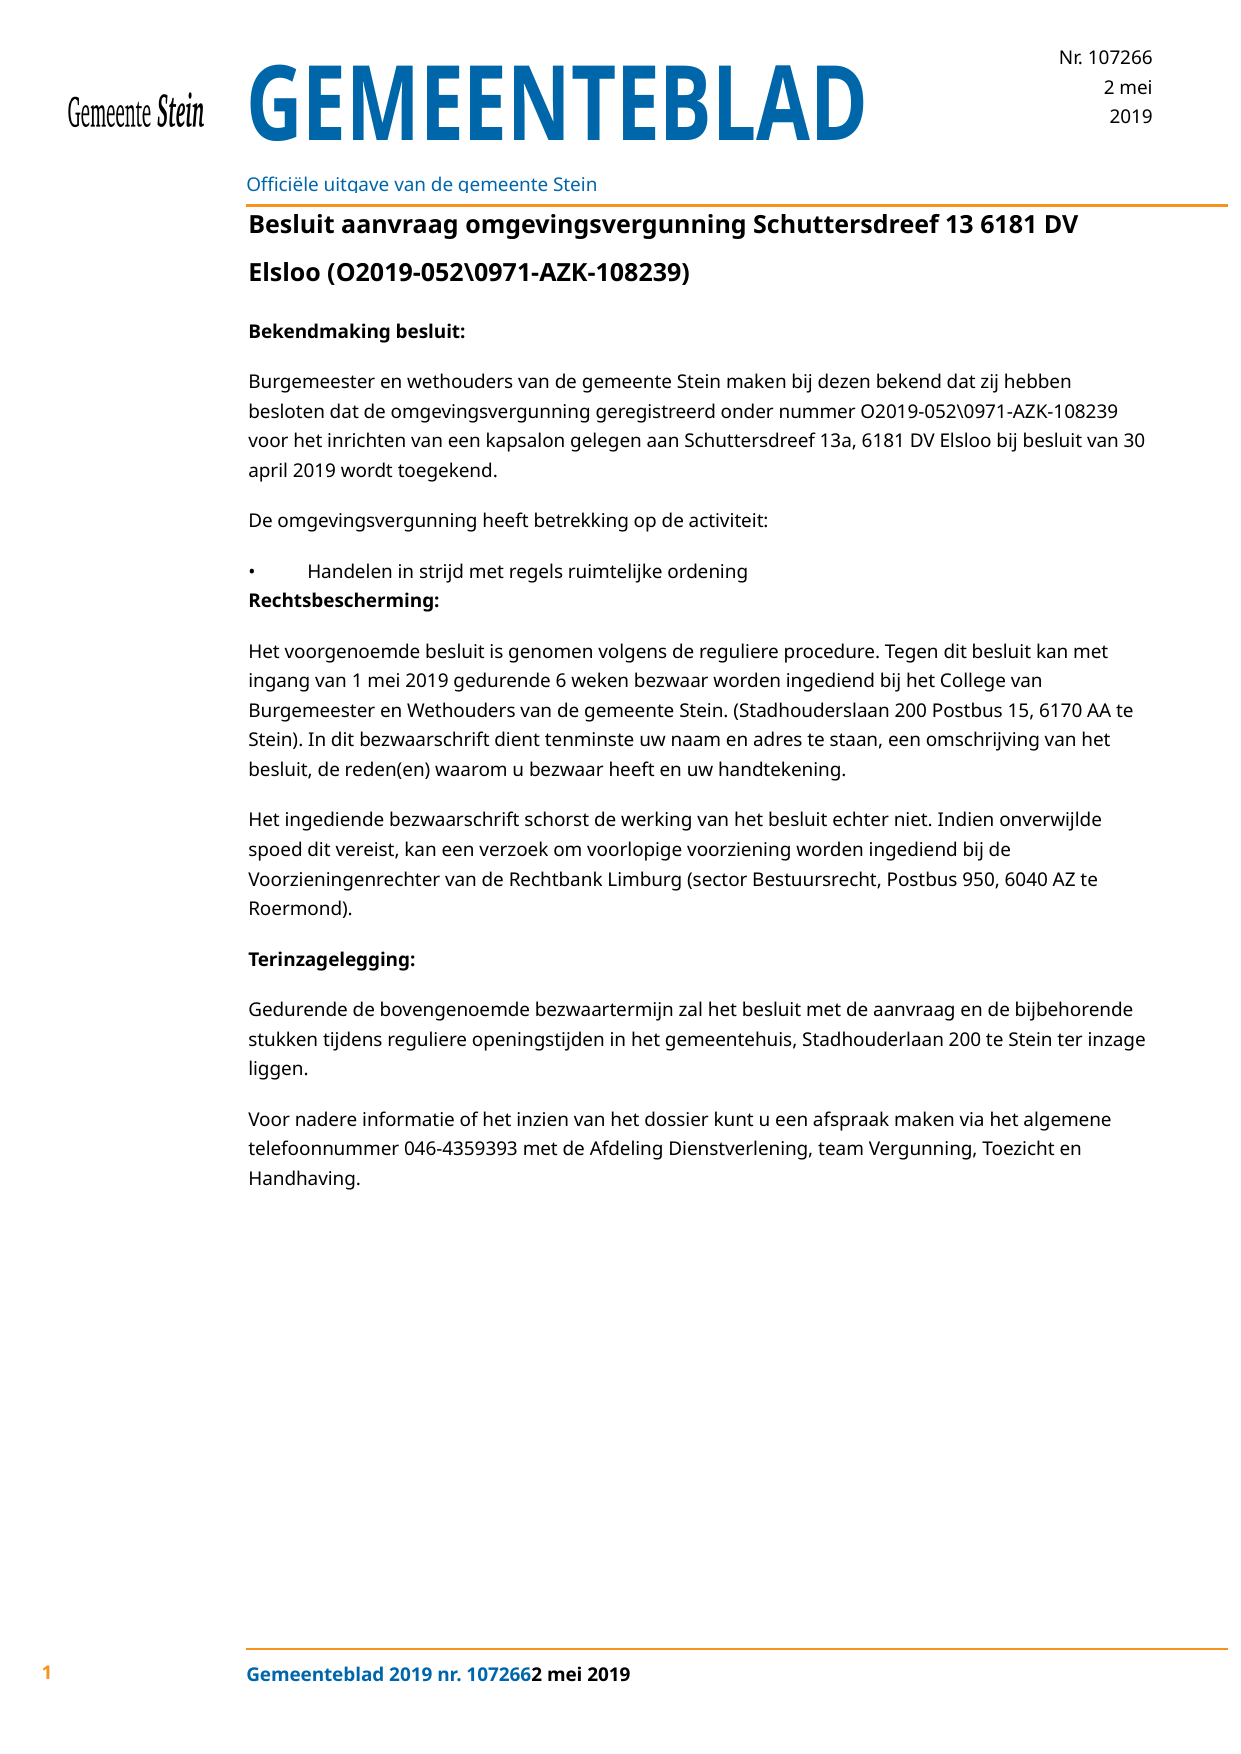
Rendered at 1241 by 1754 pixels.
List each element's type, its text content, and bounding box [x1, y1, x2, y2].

text De omgevingsvergunning heeft betrekking op de activiteit: [248, 507, 1152, 533]
text Rechtsbescherming: [248, 587, 1152, 613]
text Het ingediende bezwaarschrift schorst de werking van het besluit echter niet. Indien onverwijlde spoed dit vereist, kan een verzoek om voorlopige voorziening worden ingediend bij de Voorzieningenrechter van de Rechtbank Limburg (sector Bestuursrecht, Postbus 950, 6040 AZ te Roermond). [248, 807, 1152, 921]
text Bekendmaking besluit: [248, 318, 1152, 344]
text Burgemeester en wethouders van de gemeente Stein maken bij dezen bekend dat zij hebben besloten dat de omgevingsvergunning geregistreerd onder nummer O2019-052\0971-AZK-108239 voor het inrichten van een kapsalon gelegen aan Schuttersdreef 13a, 6181 DV Elsloo bij besluit van 30 april 2019 wordt toegekend. [248, 368, 1152, 483]
picture [41, 47, 231, 172]
text Gedurende de bovengenoemde bezwaartermijn zal het besluit met de aanvraag en de bijbehorende stukken tijdens reguliere openingstijden in het gemeentehuis, Stadhouderlaan 200 te Stein ter inzage liggen. [248, 996, 1152, 1081]
text Terinzagelegging: [248, 946, 1152, 972]
text Het voorgenoemde besluit is genomen volgens de reguliere procedure. Tegen dit besluit kan met ingang van 1 mei 2019 gedurende 6 weken bezwaar worden ingediend bij het College van Burgemeester en Wethouders van de gemeente Stein. (Stadhouderslaan 200 Postbus 15, 6170 AA te Stein). In dit bezwaarschrift dient tenminste uw naam en adres te staan, een omschrijving van het besluit, de reden(en) waarom u bezwaar heeft en uw handtekening. [248, 638, 1152, 782]
list Handelen in strijd met regels ruimtelijke ordening [248, 558, 1152, 584]
text Voor nadere informatie of het inzien van het dossier kunt u een afspraak maken via het algemene telefoonnummer 046-4359393 met de Afdeling Dienstverlening, team Vergunning, Toezicht en Handhaving. [248, 1106, 1152, 1191]
text Besluit aanvraag omgevingsvergunning Schuttersdreef 13 6181 DV Elsloo (O2019-052\0971-AZK-108239) [248, 207, 1152, 288]
